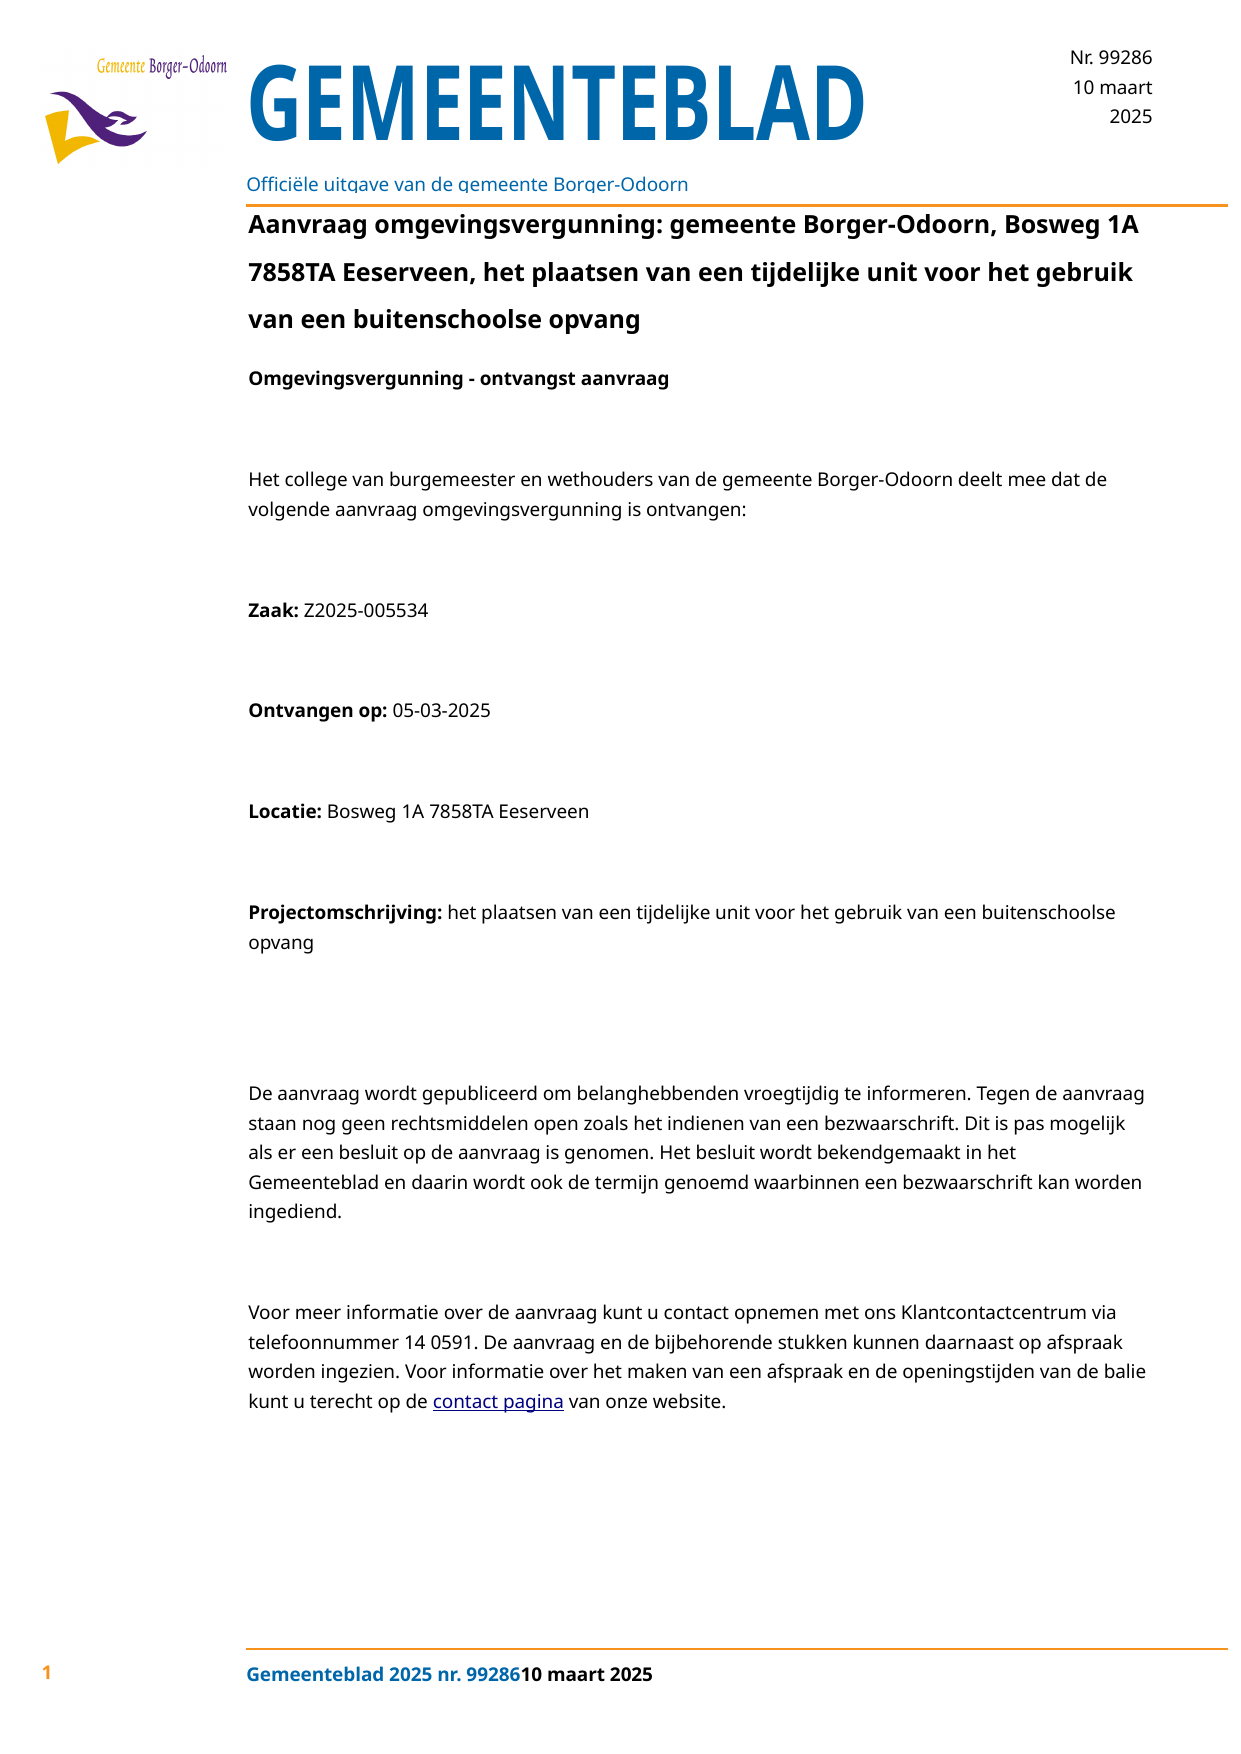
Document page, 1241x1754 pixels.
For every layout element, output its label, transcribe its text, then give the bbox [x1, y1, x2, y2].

picture [41, 47, 231, 172]
text Het college van burgemeester en wethouders van de gemeente Borger-Odoorn deelt mee dat de volgende aanvraag omgevingsvergunning is ontvangen: [248, 466, 1152, 522]
text De aanvraag wordt gepubliceerd om belanghebbenden vroegtijdig te informeren. Tegen de aanvraag staan nog geen rechtsmiddelen open zoals het indienen van een bezwaarschrift. Dit is pas mogelijk als er een besluit op de aanvraag is genomen. Het besluit wordt bekendgemaakt in het Gemeenteblad en daarin wordt ook de termijn genoemd waarbinnen een bezwaarschrift kan worden ingediend. [248, 1080, 1152, 1224]
text Aanvraag omgevingsvergunning: gemeente Borger-Odoorn, Bosweg 1A 7858TA Eeserveen, het plaatsen van een tijdelijke unit voor het gebruik van een buitenschoolse opvang [248, 207, 1152, 336]
text Projectomschrijving: het plaatsen van een tijdelijke unit voor het gebruik van een buitenschoolse opvang [248, 899, 1152, 954]
text Omgevingsvergunning - ontvangst aanvraag [248, 366, 1152, 391]
text Zaak: Z2025-005534 [248, 597, 1152, 622]
text Ontvangen op: 05-03-2025 [248, 698, 1152, 723]
text Voor meer informatie over de aanvraag kunt u contact opnemen met ons Klantcontactcentrum via telefoonnummer 14 0591. De aanvraag en de bijbehorende stukken kunnen daarnaast op afspraak worden ingezien. Voor informatie over het maken van een afspraak en de openingstijden van de balie kunt u terecht op de contact pagina van onze website. [248, 1299, 1152, 1414]
text Locatie: Bosweg 1A 7858TA Eeserveen [248, 798, 1152, 824]
